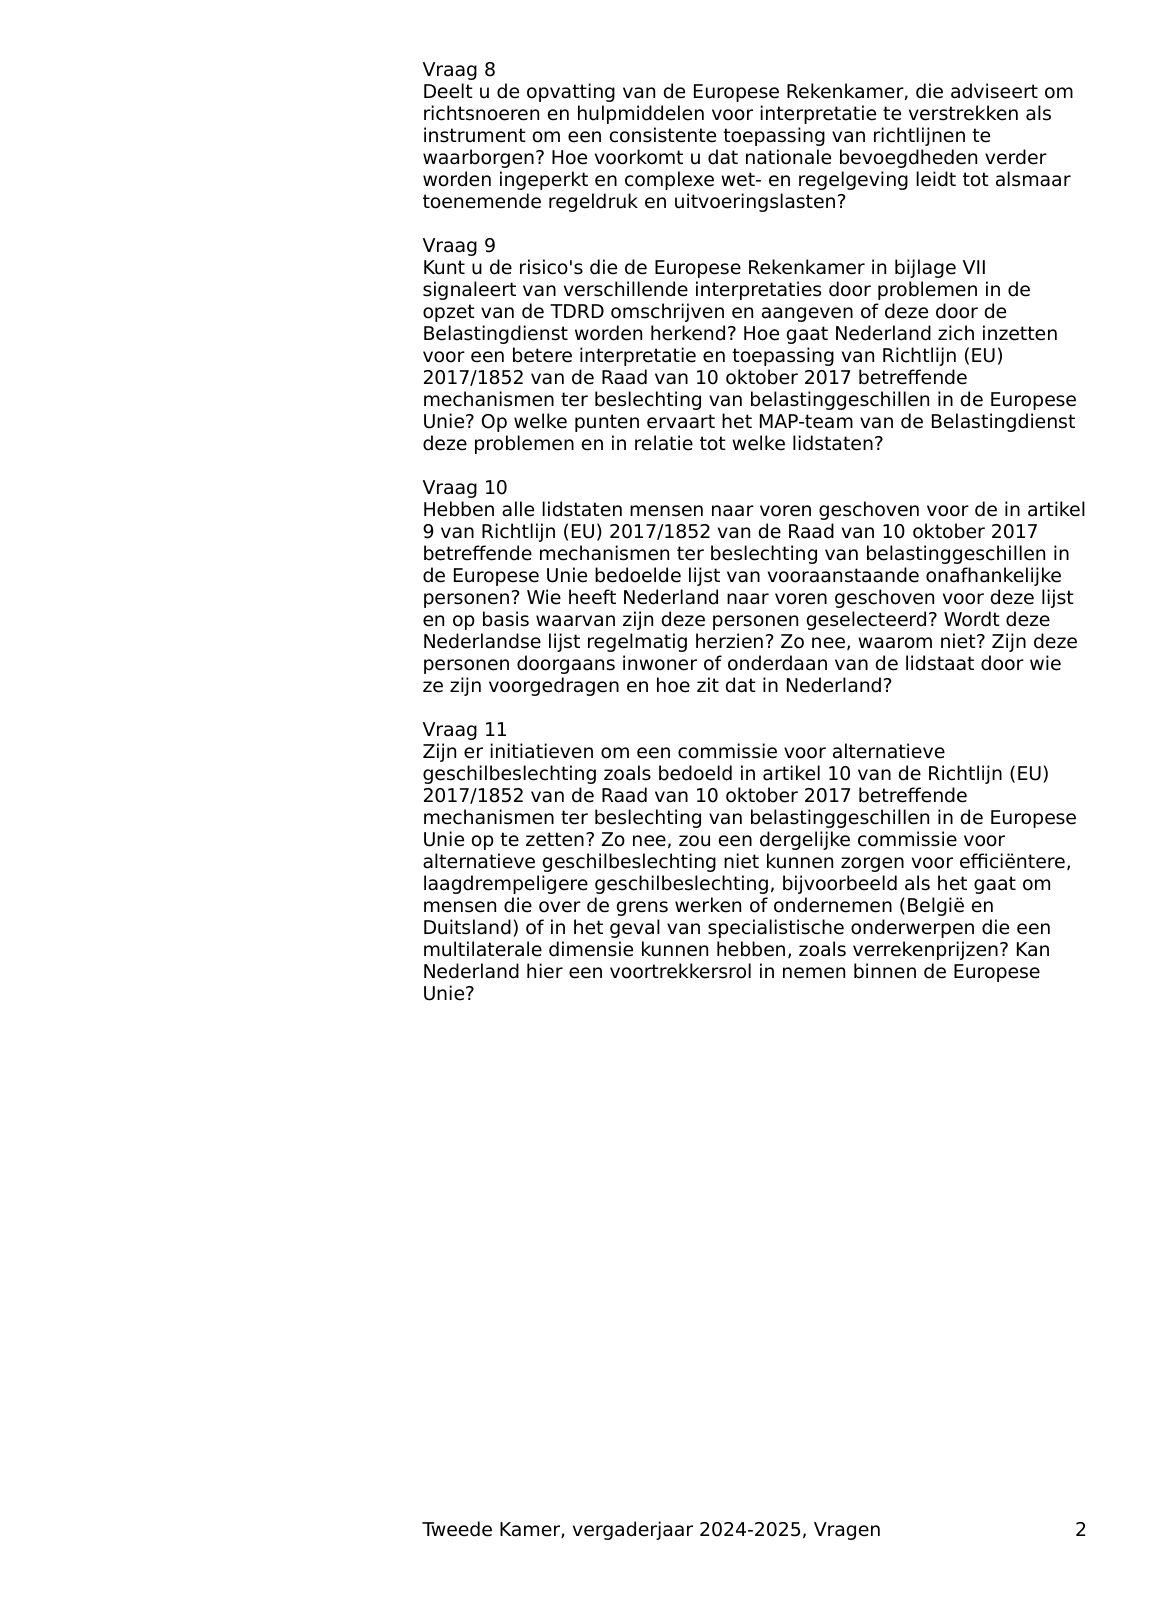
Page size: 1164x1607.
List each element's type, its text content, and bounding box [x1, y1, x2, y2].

text Vraag 10 [422, 477, 1087, 499]
text Zijn er initiatieven om een commissie voor alternatieve geschilbeslechting zoals bedoeld in artikel 10 van de Richtlijn (EU) 2017/1852 van de Raad van 10 oktober 2017 betreffende mechanismen ter beslechting van belastinggeschillen in de Europese Unie op te zetten? Zo nee, zou een dergelijke commissie voor alternatieve geschilbeslechting niet kunnen zorgen voor efficiëntere, laagdrempeligere geschilbeslechting, bijvoorbeeld als het gaat om mensen die over de grens werken of ondernemen (België en Duitsland) of in het geval van specialistische onderwerpen die een multilaterale dimensie kunnen hebben, zoals verrekenprijzen? Kan Nederland hier een voortrekkersrol in nemen binnen de Europese Unie? [422, 741, 1087, 1005]
text Vraag 9 [422, 235, 1087, 257]
text Deelt u de opvatting van de Europese Rekenkamer, die adviseert om richtsnoeren en hulpmiddelen voor interpretatie te verstrekken als instrument om een consistente toepassing van richtlijnen te waarborgen? Hoe voorkomt u dat nationale bevoegdheden verder worden ingeperkt en complexe wet- en regelgeving leidt tot alsmaar toenemende regeldruk en uitvoeringslasten? [422, 81, 1087, 213]
text Vraag 11 [422, 719, 1087, 741]
text Vraag 8 [422, 59, 1087, 81]
text Kunt u de risico's die de Europese Rekenkamer in bijlage VII signaleert van verschillende interpretaties door problemen in de opzet van de TDRD omschrijven en aangeven of deze door de Belastingdienst worden herkend? Hoe gaat Nederland zich inzetten voor een betere interpretatie en toepassing van Richtlijn (EU) 2017/1852 van de Raad van 10 oktober 2017 betreffende mechanismen ter beslechting van belastinggeschillen in de Europese Unie? Op welke punten ervaart het MAP-team van de Belastingdienst deze problemen en in relatie tot welke lidstaten? [422, 257, 1087, 455]
text Hebben alle lidstaten mensen naar voren geschoven voor de in artikel 9 van Richtlijn (EU) 2017/1852 van de Raad van 10 oktober 2017 betreffende mechanismen ter beslechting van belastinggeschillen in de Europese Unie bedoelde lijst van vooraanstaande onafhankelijke personen? Wie heeft Nederland naar voren geschoven voor deze lijst en op basis waarvan zijn deze personen geselecteerd? Wordt deze Nederlandse lijst regelmatig herzien? Zo nee, waarom niet? Zijn deze personen doorgaans inwoner of onderdaan van de lidstaat door wie ze zijn voorgedragen en hoe zit dat in Nederland? [422, 499, 1087, 697]
